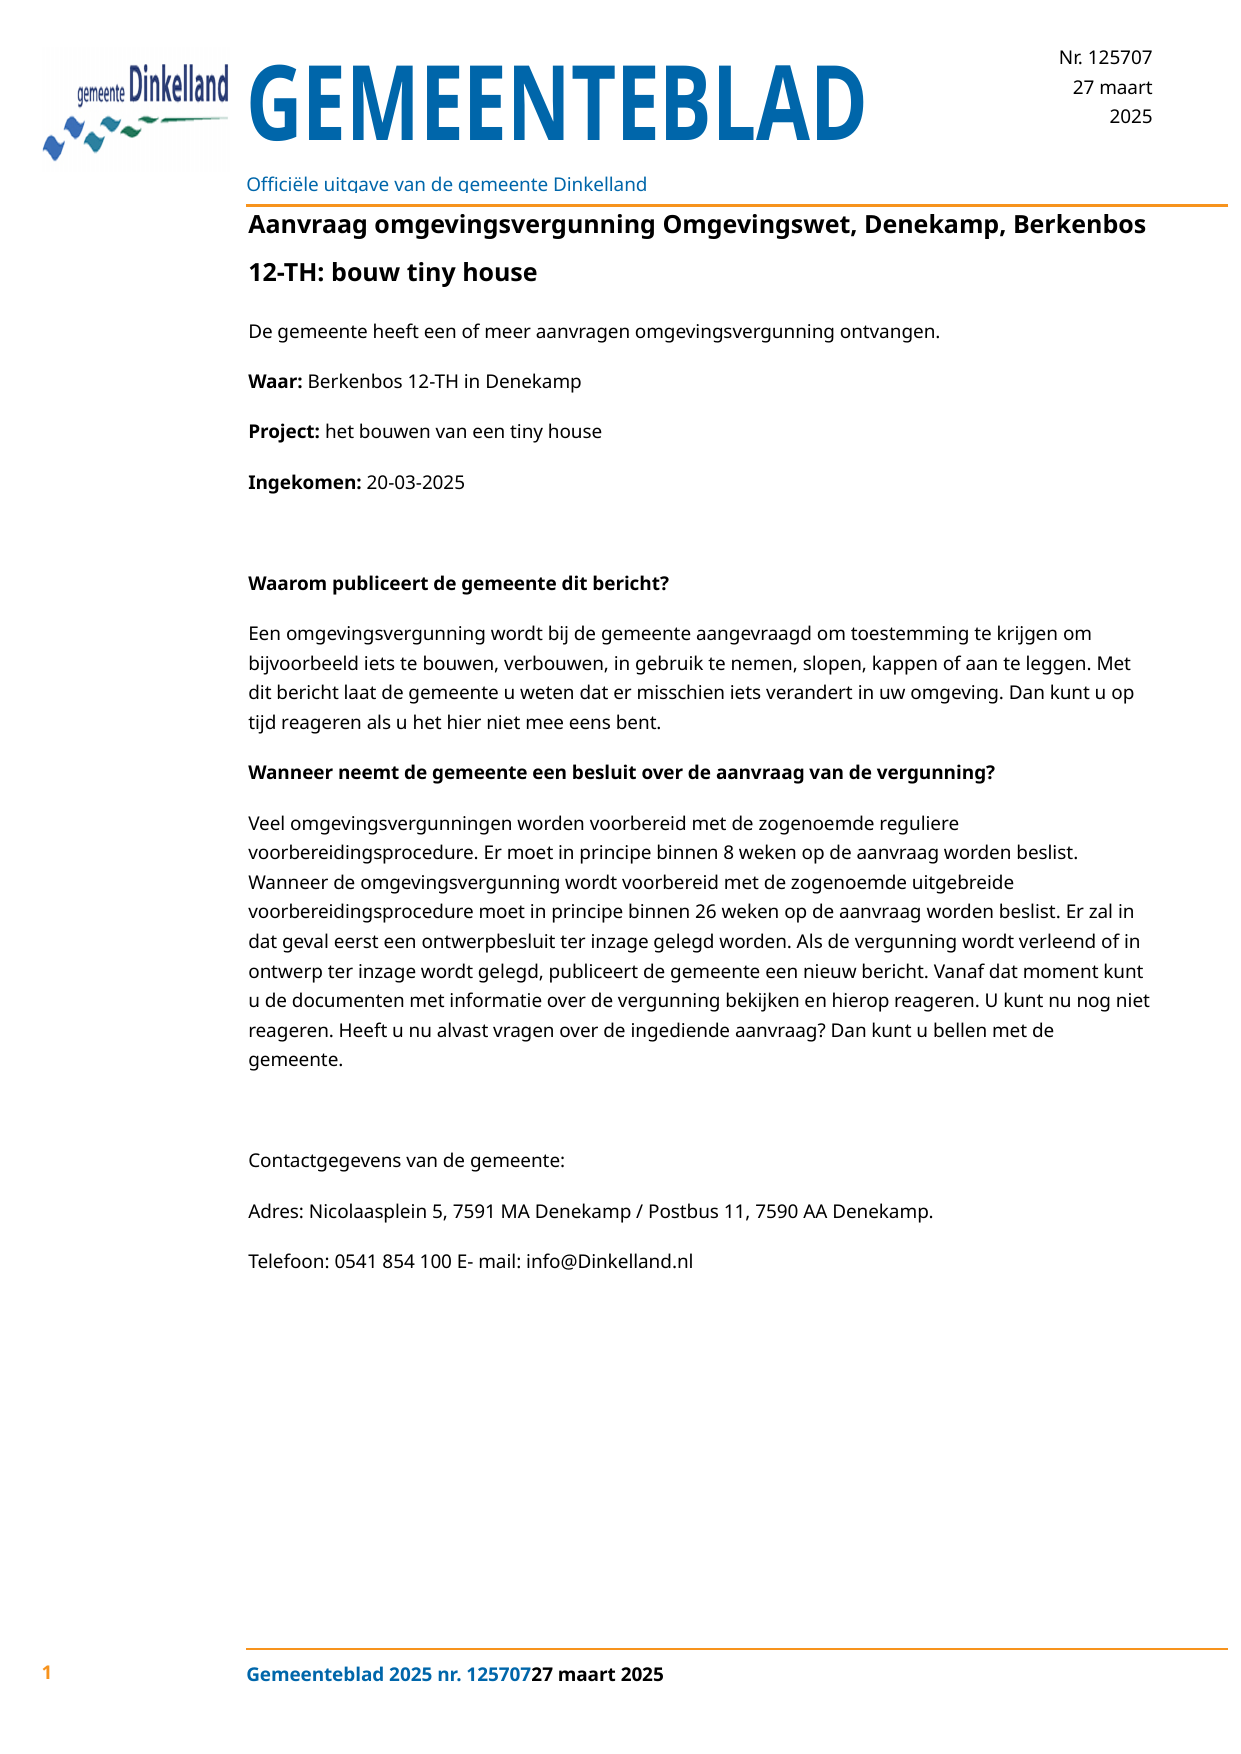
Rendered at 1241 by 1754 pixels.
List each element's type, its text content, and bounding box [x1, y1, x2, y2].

text Ingekomen: 20-03-2025 [248, 469, 1152, 495]
text De gemeente heeft een of meer aanvragen omgevingsvergunning ontvangen. [248, 318, 1152, 344]
picture [41, 47, 231, 172]
text Een omgevingsvergunning wordt bij de gemeente aangevraagd om toestemming te krijgen om bijvoorbeeld iets te bouwen, verbouwen, in gebruik te nemen, slopen, kappen of aan te leggen. Met dit bericht laat de gemeente u weten dat er misschien iets verandert in uw omgeving. Dan kunt u op tijd reageren als u het hier niet mee eens bent. [248, 620, 1152, 735]
text Veel omgevingsvergunningen worden voorbereid met de zogenoemde reguliere voorbereidingsprocedure. Er moet in principe binnen 8 weken op de aanvraag worden beslist. Wanneer de omgevingsvergunning wordt voorbereid met de zogenoemde uitgebreide voorbereidingsprocedure moet in principe binnen 26 weken op de aanvraag worden beslist. Er zal in dat geval eerst een ontwerpbesluit ter inzage gelegd worden. Als de vergunning wordt verleend of in ontwerp ter inzage wordt gelegd, publiceert de gemeente een nieuw bericht. Vanaf dat moment kunt u de documenten met informatie over de vergunning bekijken en hierop reageren. U kunt nu nog niet reageren. Heeft u nu alvast vragen over de ingediende aanvraag? Dan kunt u bellen met de gemeente. [248, 810, 1152, 1072]
text Waarom publiceert de gemeente dit bericht? [248, 570, 1152, 596]
text Contactgegevens van de gemeente: [248, 1147, 1152, 1173]
text Adres: Nicolaasplein 5, 7591 MA Denekamp / Postbus 11, 7590 AA Denekamp. [248, 1198, 1152, 1224]
text Wanneer neemt de gemeente een besluit over de aanvraag van de vergunning? [248, 759, 1152, 785]
text Project: het bouwen van een tiny house [248, 419, 1152, 444]
text Aanvraag omgevingsvergunning Omgevingswet, Denekamp, Berkenbos 12-TH: bouw tiny house [248, 207, 1152, 288]
text Waar: Berkenbos 12-TH in Denekamp [248, 368, 1152, 394]
text Telefoon: 0541 854 100 E- mail: info@Dinkelland.nl [248, 1248, 1152, 1274]
